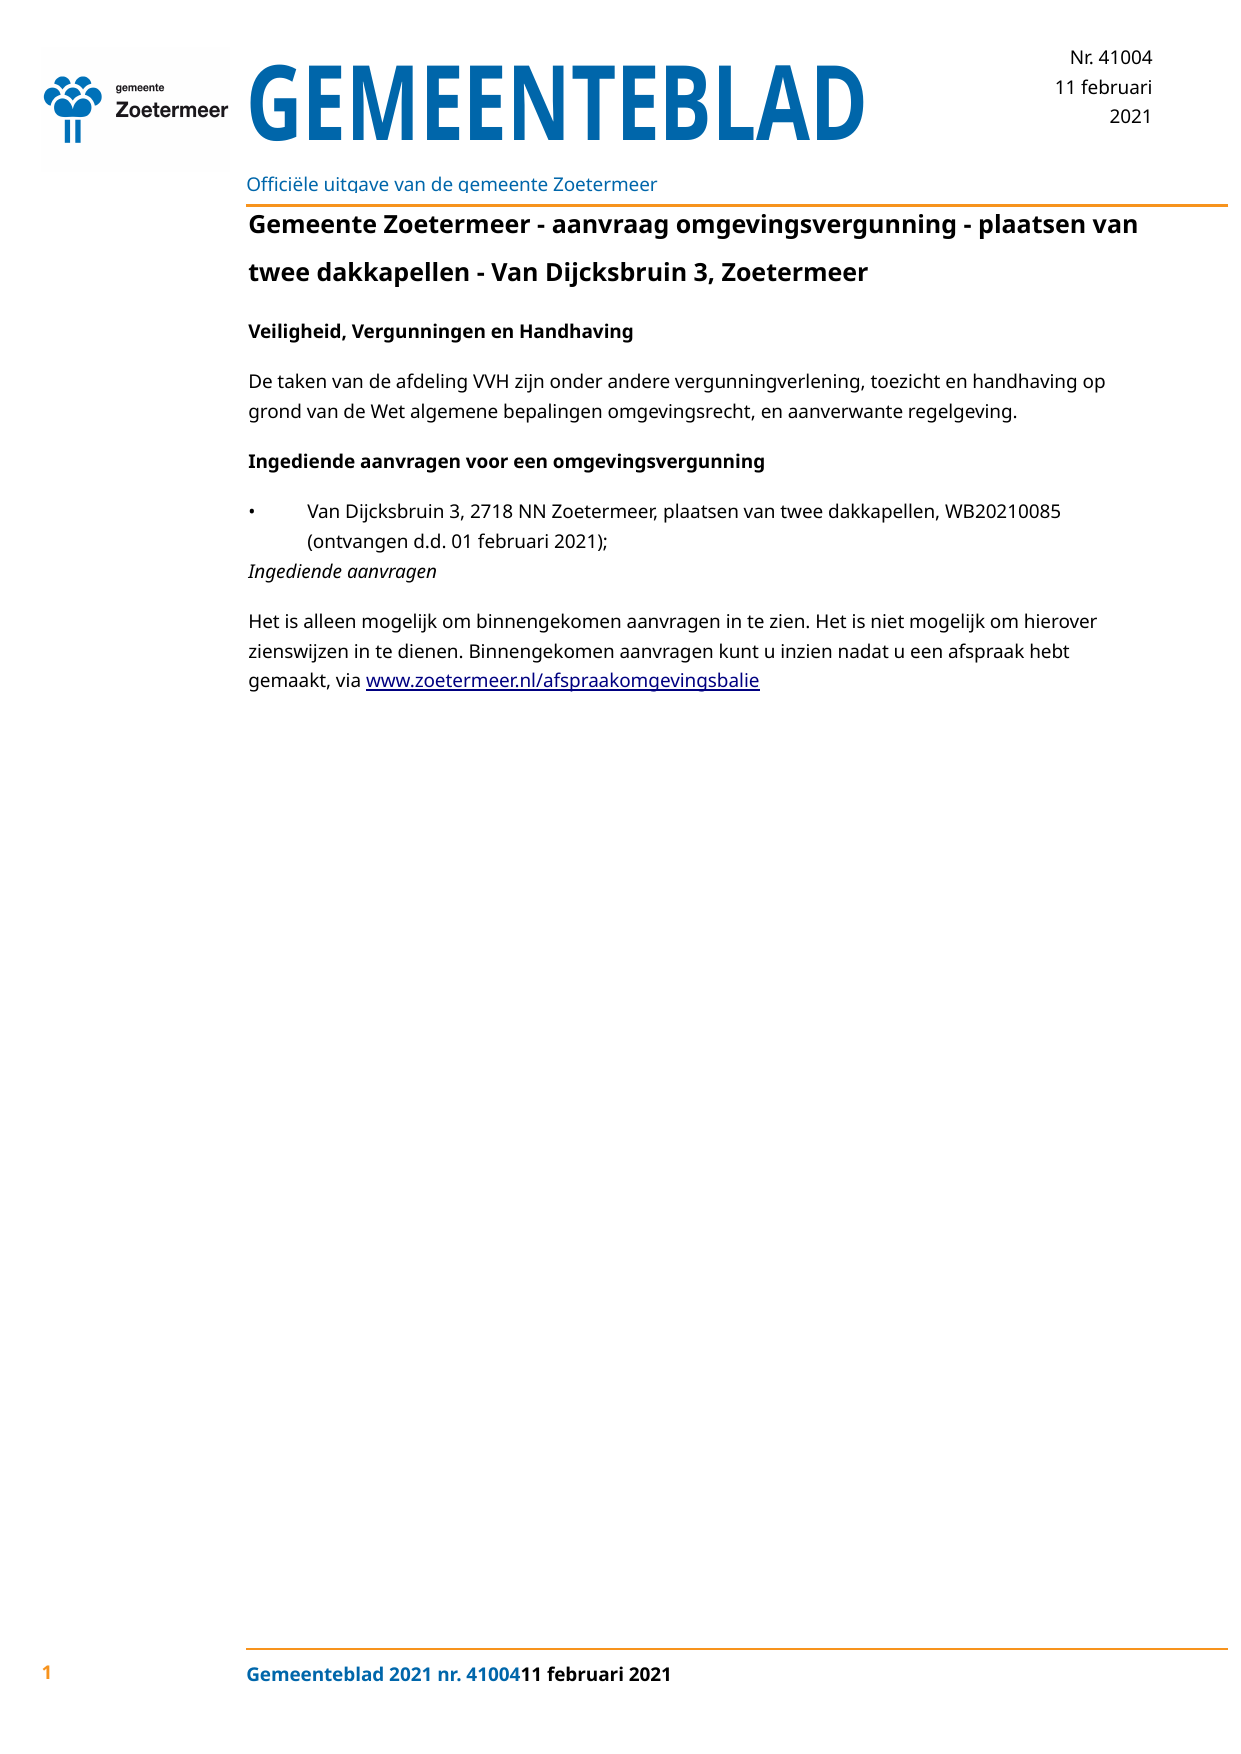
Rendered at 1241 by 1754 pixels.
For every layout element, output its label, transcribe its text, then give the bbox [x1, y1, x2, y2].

text Ingediende aanvragen voor een omgevingsvergunning [248, 448, 1152, 474]
text De taken van de afdeling VVH zijn onder andere vergunningverlening, toezicht en handhaving op grond van de Wet algemene bepalingen omgevingsrecht, en aanverwante regelgeving. [248, 368, 1152, 424]
list Van Dijcksbruin 3, 2718 NN Zoetermeer, plaatsen van twee dakkapellen, WB20210085 (ontvangen d.d. 01 februari 2021); [248, 499, 1152, 554]
text Veiligheid, Vergunningen en Handhaving [248, 318, 1152, 344]
text Ingediende aanvragen [248, 558, 1152, 584]
text Gemeente Zoetermeer - aanvraag omgevingsvergunning - plaatsen van twee dakkapellen - Van Dijcksbruin 3, Zoetermeer [248, 207, 1152, 288]
picture [41, 47, 231, 172]
text Het is alleen mogelijk om binnengekomen aanvragen in te zien. Het is niet mogelijk om hierover zienswijzen in te dienen. Binnengekomen aanvragen kunt u inzien nadat u een afspraak hebt gemaakt, via www.zoetermeer.nl/afspraakomgevingsbalie [248, 608, 1152, 693]
